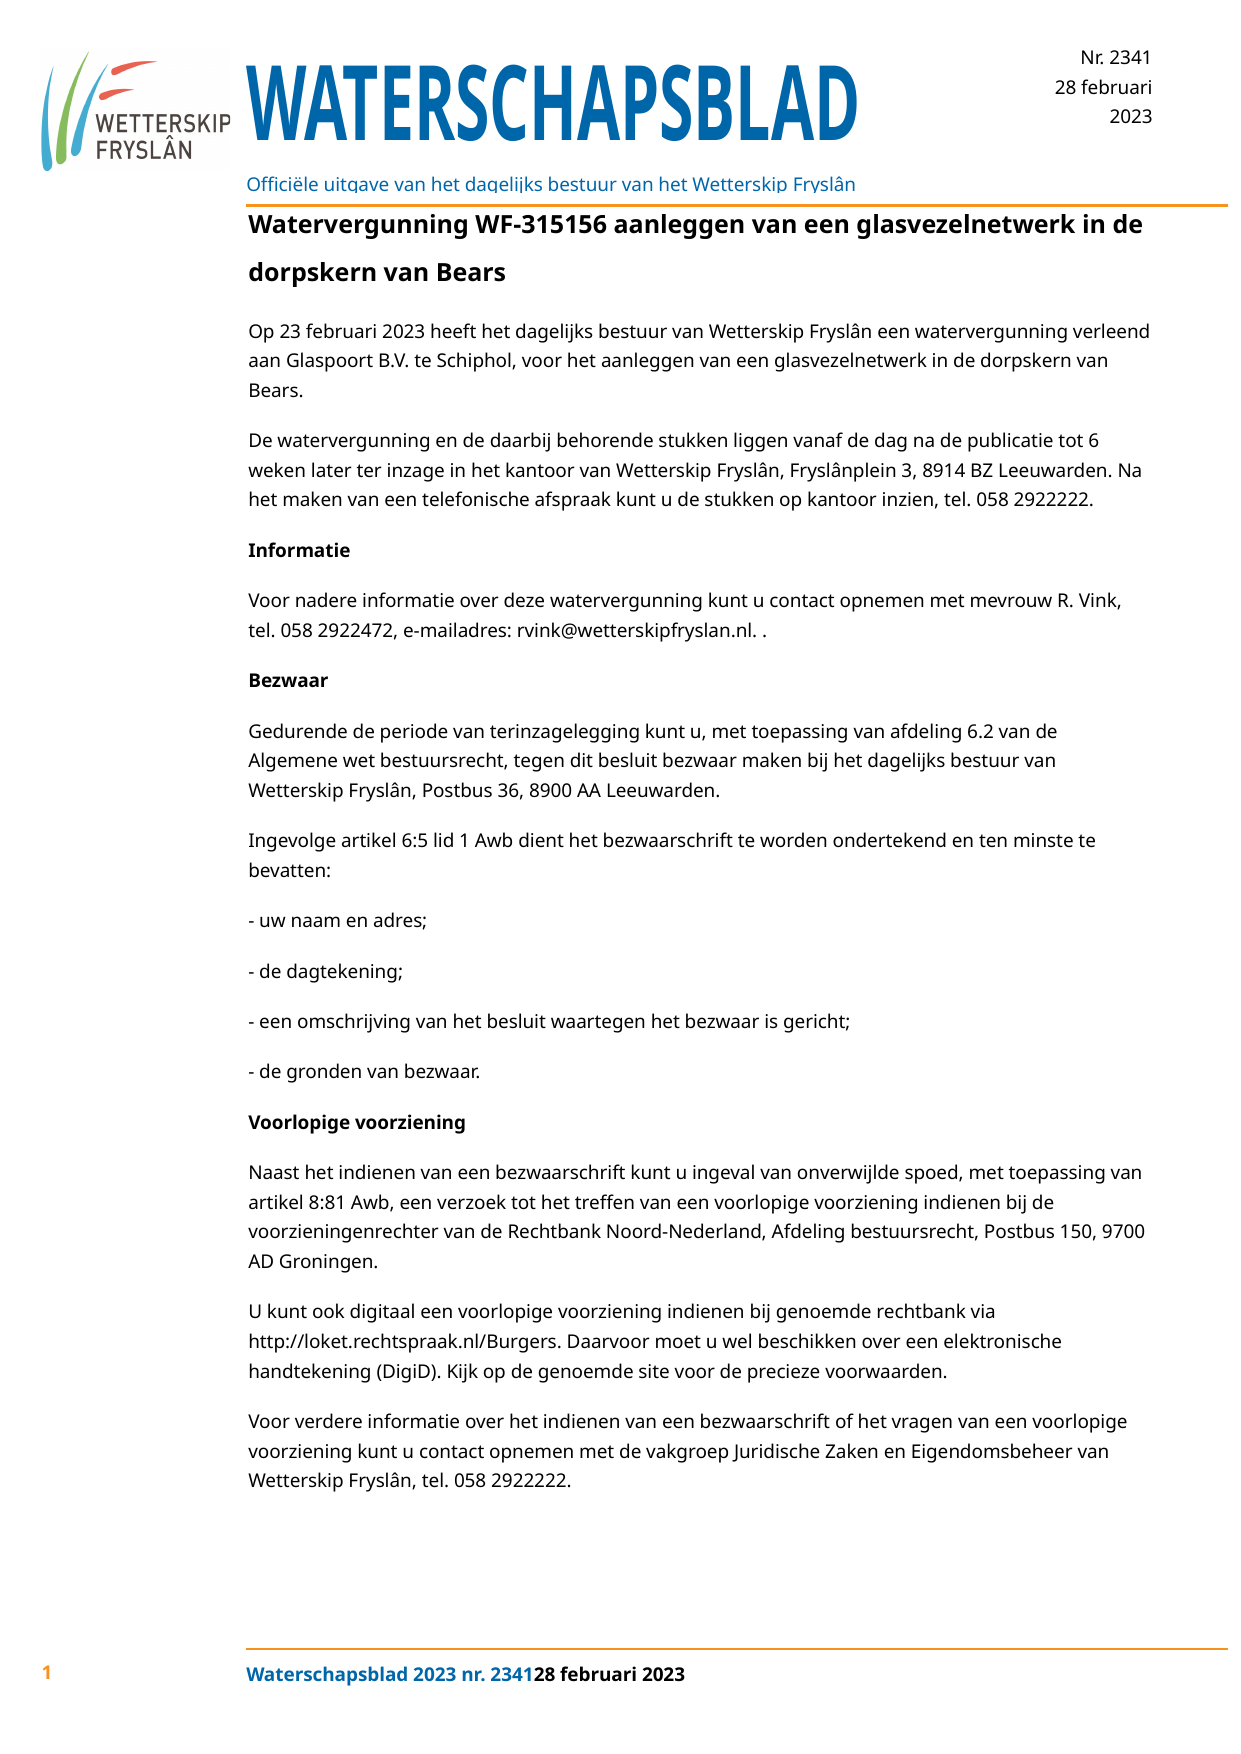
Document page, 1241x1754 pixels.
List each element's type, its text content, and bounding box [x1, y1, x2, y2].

text - uw naam en adres; [248, 907, 1152, 933]
text Voorlopige voorziening [248, 1109, 1152, 1135]
text - de dagtekening; [248, 958, 1152, 984]
text Op 23 februari 2023 heeft het dagelijks bestuur van Wetterskip Fryslân een watervergunning verleend aan Glaspoort B.V. te Schiphol, voor het aanleggen van een glasvezelnetwerk in de dorpskern van Bears. [248, 318, 1152, 403]
text - de gronden van bezwaar. [248, 1059, 1152, 1084]
text Voor verdere informatie over het indienen van een bezwaarschrift of het vragen van een voorlopige voorziening kunt u contact opnemen met de vakgroep Juridische Zaken en Eigendomsbeheer van Wetterskip Fryslân, tel. 058 2922222. [248, 1408, 1152, 1493]
text Informatie [248, 537, 1152, 563]
text Naast het indienen van een bezwaarschrift kunt u ingeval van onverwijlde spoed, met toepassing van artikel 8:81 Awb, een verzoek tot het treffen van een voorlopige voorziening indienen bij de voorzieningenrechter van de Rechtbank Noord-Nederland, Afdeling bestuursrecht, Postbus 150, 9700 AD Groningen. [248, 1159, 1152, 1274]
text - een omschrijving van het besluit waartegen het bezwaar is gericht; [248, 1008, 1152, 1034]
text U kunt ook digitaal een voorlopige voorziening indienen bij genoemde rechtbank via http://loket.rechtspraak.nl/Burgers. Daarvoor moet u wel beschikken over een elektronische handtekening (DigiD). Kijk op de genoemde site voor de precieze voorwaarden. [248, 1299, 1152, 1384]
text Bezwaar [248, 667, 1152, 693]
text De watervergunning en de daarbij behorende stukken liggen vanaf de dag na de publicatie tot 6 weken later ter inzage in het kantoor van Wetterskip Fryslân, Fryslânplein 3, 8914 BZ Leeuwarden. Na het maken van een telefonische afspraak kunt u de stukken op kantoor inzien, tel. 058 2922222. [248, 427, 1152, 512]
text Gedurende de periode van terinzagelegging kunt u, met toepassing van afdeling 6.2 van de Algemene wet bestuursrecht, tegen dit besluit bezwaar maken bij het dagelijks bestuur van Wetterskip Fryslân, Postbus 36, 8900 AA Leeuwarden. [248, 718, 1152, 803]
picture [41, 47, 231, 172]
text Ingevolge artikel 6:5 lid 1 Awb dient het bezwaarschrift te worden ondertekend en ten minste te bevatten: [248, 827, 1152, 883]
text Watervergunning WF-315156 aanleggen van een glasvezelnetwerk in de dorpskern van Bears [248, 207, 1152, 288]
text Voor nadere informatie over deze watervergunning kunt u contact opnemen met mevrouw R. Vink, tel. 058 2922472, e-mailadres: rvink@wetterskipfryslan.nl. . [248, 587, 1152, 643]
